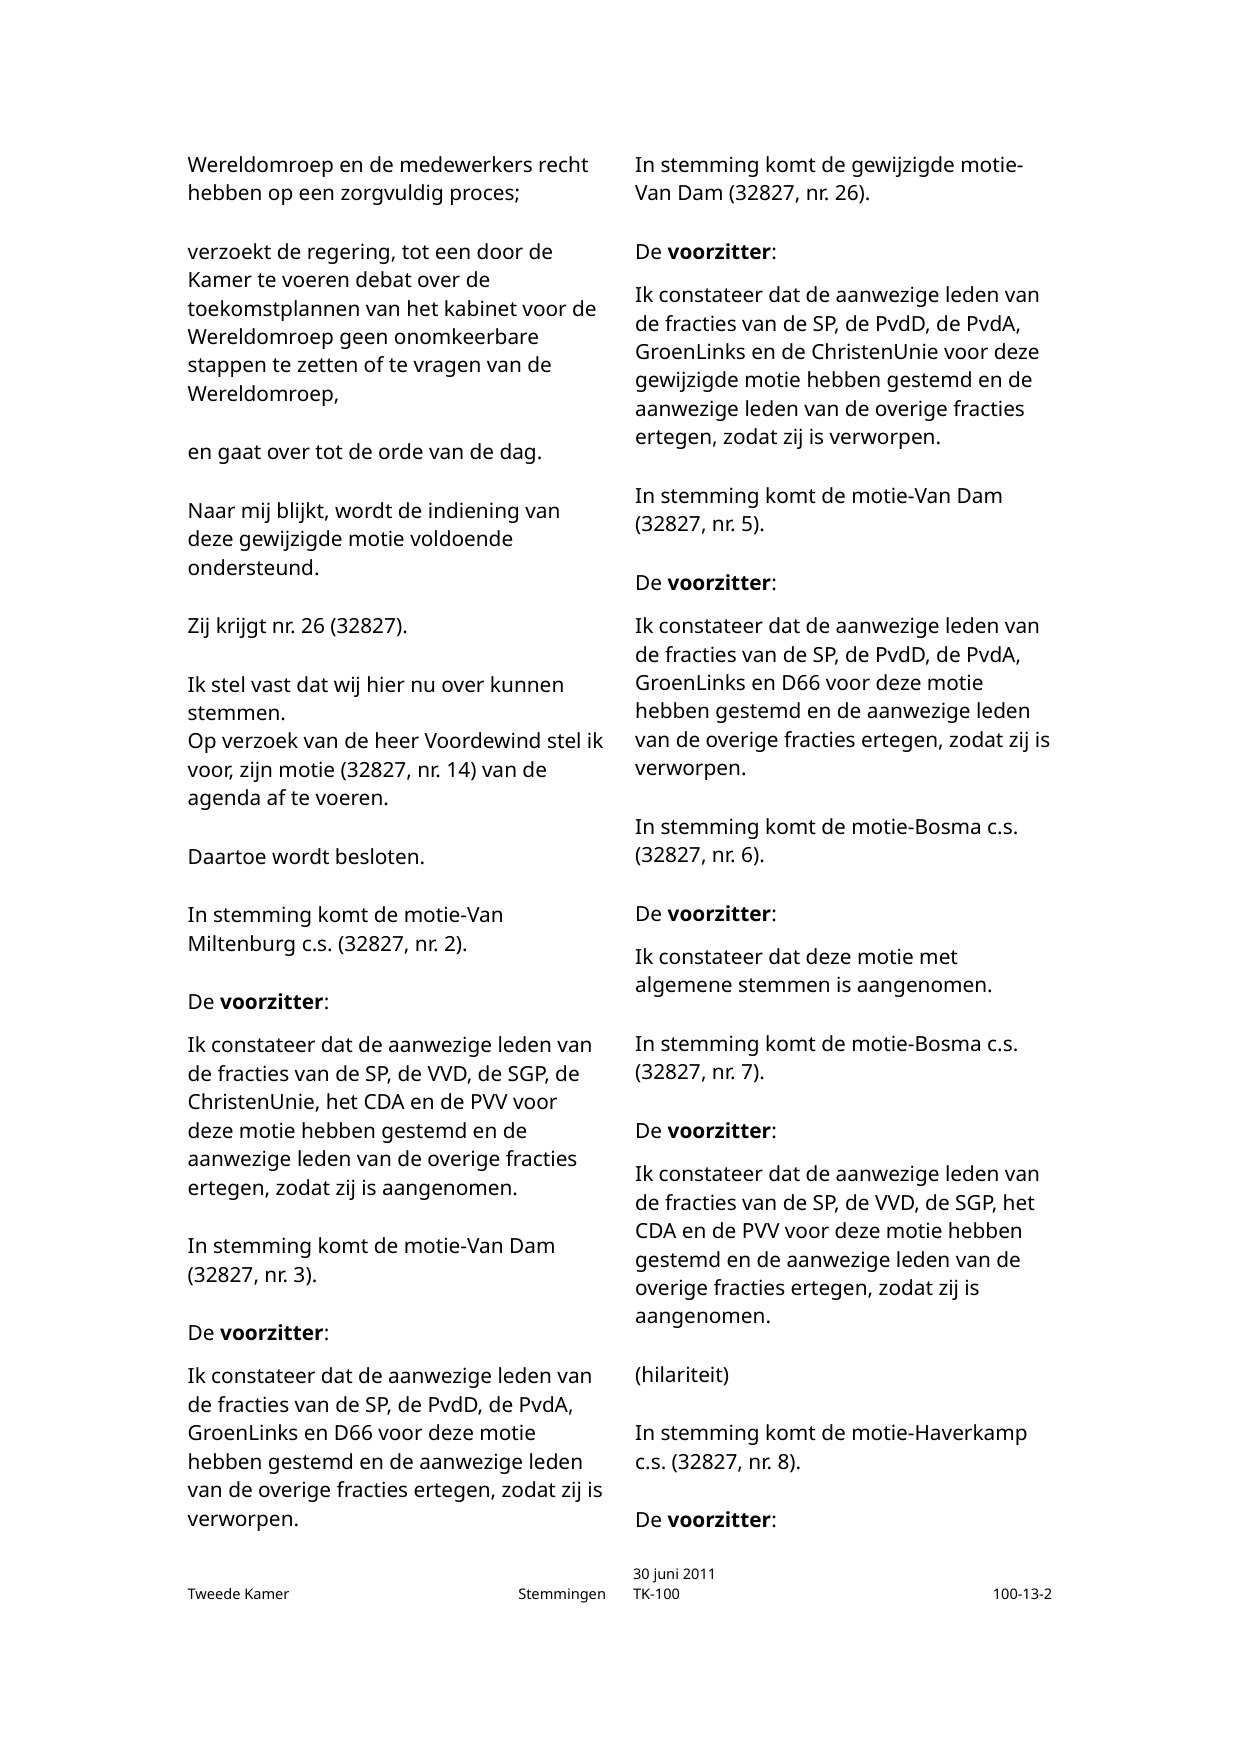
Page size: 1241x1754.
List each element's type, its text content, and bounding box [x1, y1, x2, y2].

text De voorzitter: [635, 568, 1053, 596]
text verzoekt de regering, tot een door de Kamer te voeren debat over de toekomstplannen van het kabinet voor de Wereldomroep geen onomkeerbare stappen te zetten of te vragen van de Wereldomroep, [187, 237, 605, 407]
text Naar mij blijkt, wordt de indiening van deze gewijzigde motie voldoende ondersteund. [187, 496, 605, 581]
text en gaat over tot de orde van de dag. [187, 437, 605, 466]
text In stemming komt de motie-Haverkamp c.s. (32827, nr. 8). [635, 1418, 1053, 1475]
text Ik constateer dat de aanwezige leden van de fracties van de SP, de PvdD, de PvdA, GroenLinks en D66 voor deze motie hebben gestemd en de aanwezige leden van de overige fracties ertegen, zodat zij is verworpen. [635, 611, 1053, 782]
text In stemming komt de motie-Van Dam (32827, nr. 3). [187, 1231, 605, 1288]
text In stemming komt de motie-Van Miltenburg c.s. (32827, nr. 2). [187, 900, 605, 957]
text In stemming komt de motie-Van Dam (32827, nr. 5). [635, 481, 1053, 538]
text De voorzitter: [187, 1318, 605, 1347]
text De voorzitter: [187, 987, 605, 1016]
text De voorzitter: [635, 1505, 1053, 1534]
text De voorzitter: [635, 1116, 1053, 1144]
text Op verzoek van de heer Voordewind stel ik voor, zijn motie (32827, nr. 14) van de agenda af te voeren. [187, 727, 605, 812]
text Ik constateer dat de aanwezige leden van de fracties van de SP, de VVD, de SGP, de ChristenUnie, het CDA en de PVV voor deze motie hebben gestemd en de aanwezige leden van de overige fracties ertegen, zodat zij is aangenomen. [187, 1031, 605, 1201]
text Ik constateer dat de aanwezige leden van de fracties van de SP, de VVD, de SGP, het CDA en de PVV voor deze motie hebben gestemd en de aanwezige leden van de overige fracties ertegen, zodat zij is aangenomen. [635, 1159, 1053, 1330]
text Ik stel vast dat wij hier nu over kunnen stemmen. [187, 670, 605, 727]
text Ik constateer dat deze motie met algemene stemmen is aangenomen. [635, 942, 1053, 999]
text Daartoe wordt besloten. [187, 842, 605, 870]
text De voorzitter: [635, 899, 1053, 927]
text Ik constateer dat de aanwezige leden van de fracties van de SP, de PvdD, de PvdA, GroenLinks en de ChristenUnie voor deze gewijzigde motie hebben gestemd en de aanwezige leden van de overige fracties ertegen, zodat zij is verworpen. [635, 280, 1053, 451]
text Wereldomroep en de medewerkers recht hebben op een zorgvuldig proces; [187, 150, 605, 207]
text Zij krijgt nr. 26 (32827). [187, 611, 605, 640]
text In stemming komt de motie-Bosma c.s. (32827, nr. 6). [635, 812, 1053, 869]
text Ik constateer dat de aanwezige leden van de fracties van de SP, de PvdD, de PvdA, GroenLinks en D66 voor deze motie hebben gestemd en de aanwezige leden van de overige fracties ertegen, zodat zij is verworpen. [187, 1362, 605, 1532]
text De voorzitter: [635, 237, 1053, 265]
text In stemming komt de gewijzigde motie-Van Dam (32827, nr. 26). [635, 150, 1053, 207]
text (hilariteit) [635, 1360, 1053, 1388]
text In stemming komt de motie-Bosma c.s. (32827, nr. 7). [635, 1029, 1053, 1086]
